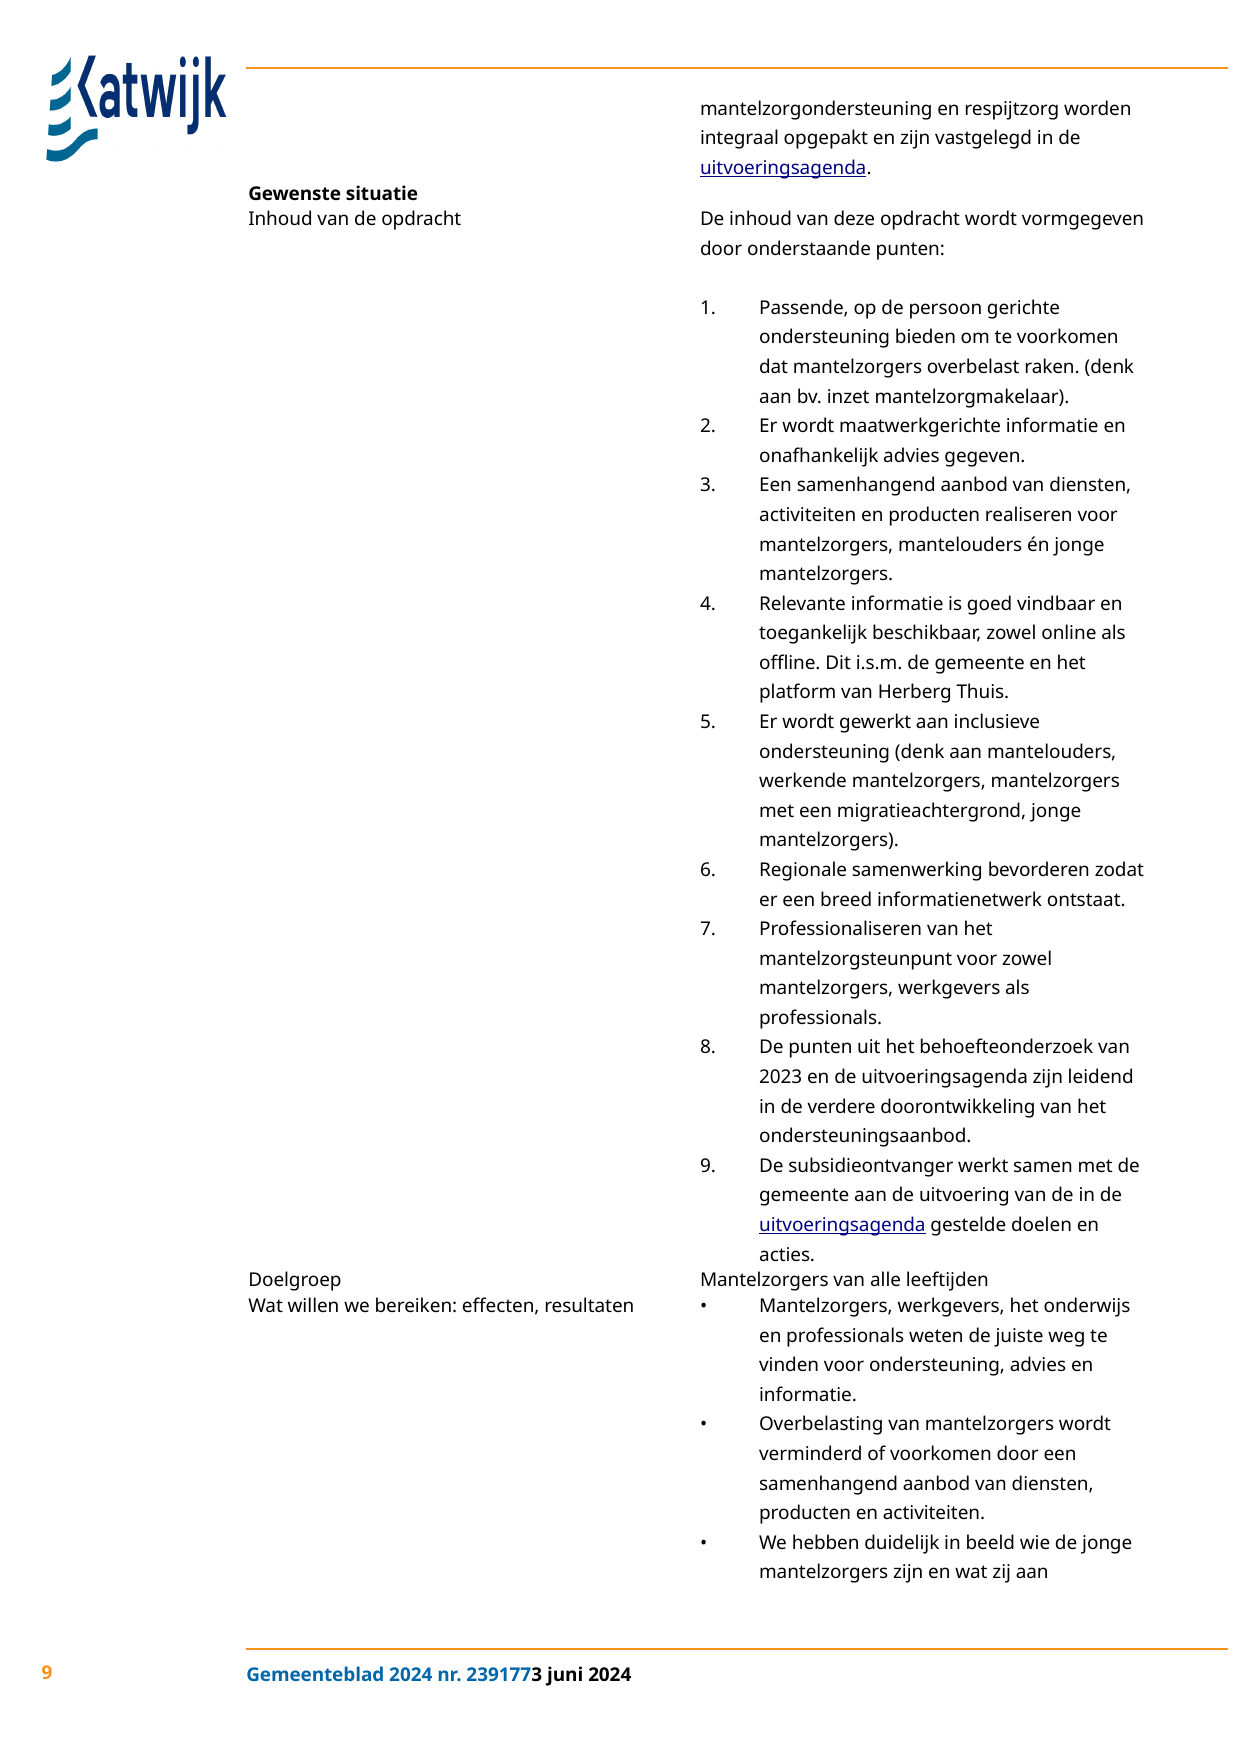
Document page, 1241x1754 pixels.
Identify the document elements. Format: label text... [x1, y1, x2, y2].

table_cell Mantelzorgers van alle leeftijden [700, 1267, 1152, 1292]
table_cell Wat willen we bereiken: effecten, resultaten [248, 1292, 700, 1584]
table_cell mantelzorgondersteuning en respijtzorg worden integraal opgepakt en zijn vastgelegd in de uitvoeringsagenda. [700, 95, 1152, 180]
table_cell Gewenste situatie [248, 180, 1152, 205]
table_cell Inhoud van de opdracht [248, 205, 700, 1267]
table_cell De inhoud van deze opdracht wordt vormgegeven door onderstaande punten: Passende, op de persoon gerichte ondersteuning bieden om te voorkomen dat mantelzorgers overbelast raken. (denk aan bv. inzet mantelzorgmakelaar). Er wordt maatwerkgerichte informatie en onafhankelijk advies gegeven. Een samenhangend aanbod van diensten, activiteiten en producten realiseren voor mantelzorgers, mantelouders én jonge mantelzorgers. Relevante informatie is goed vindbaar en toegankelijk beschikbaar, zowel online als offline. Dit i.s.m. de gemeente en het platform van Herberg Thuis. Er wordt gewerkt aan inclusieve ondersteuning (denk aan mantelouders, werkende mantelzorgers, mantelzorgers met een migratieachtergrond, jonge mantelzorgers). Regionale samenwerking bevorderen zodat er een breed informatienetwerk ontstaat. Professionaliseren van het mantelzorgsteunpunt voor zowel mantelzorgers, werkgevers als professionals. De punten uit het behoefteonderzoek van 2023 en de uitvoeringsagenda zijn leidend in de verdere doorontwikkeling van het ondersteuningsaanbod. De subsidieontvanger werkt samen met de gemeente aan de uitvoering van de in de uitvoeringsagenda gestelde doelen en acties. [700, 205, 1152, 1267]
table_cell Doelgroep [248, 1267, 700, 1292]
table_cell Mantelzorgers, werkgevers, het onderwijs en professionals weten de juiste weg te vinden voor ondersteuning, advies en informatie. Overbelasting van mantelzorgers wordt verminderd of voorkomen door een samenhangend aanbod van diensten, producten en activiteiten. We hebben duidelijk in beeld wie de jonge mantelzorgers zijn en wat zij aan [700, 1292, 1152, 1584]
table_cell [248, 95, 700, 180]
picture [41, 47, 231, 172]
